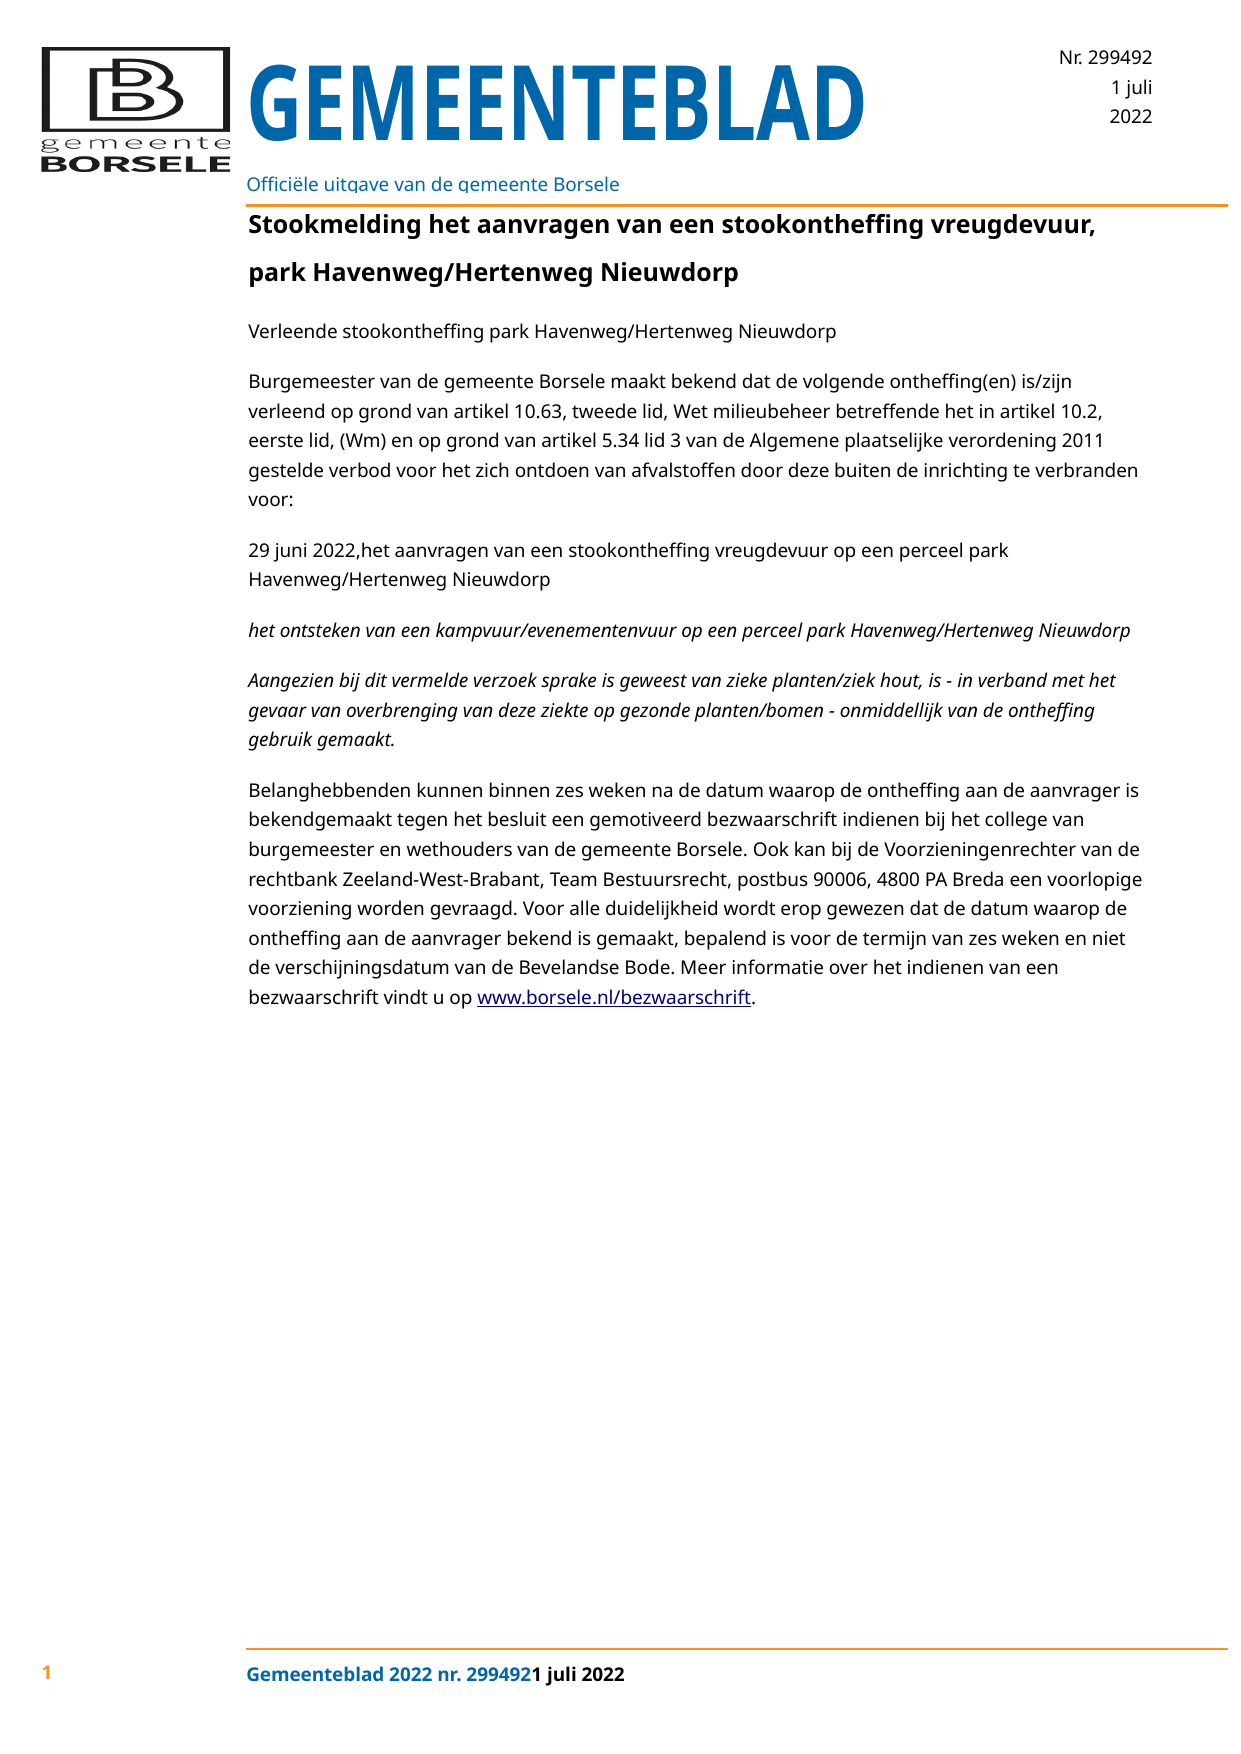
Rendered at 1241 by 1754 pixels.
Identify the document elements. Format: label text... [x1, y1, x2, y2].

text Belanghebbenden kunnen binnen zes weken na de datum waarop de ontheffing aan de aanvrager is bekendgemaakt tegen het besluit een gemotiveerd bezwaarschrift indienen bij het college van burgemeester en wethouders van de gemeente Borsele. Ook kan bij de Voorzieningenrechter van de rechtbank Zeeland-West-Brabant, Team Bestuursrecht, postbus 90006, 4800 PA Breda een voorlopige voorziening worden gevraagd. Voor alle duidelijkheid wordt erop gewezen dat de datum waarop de ontheffing aan de aanvrager bekend is gemaakt, bepalend is voor de termijn van zes weken en niet de verschijningsdatum van de Bevelandse Bode. Meer informatie over het indienen van een bezwaarschrift vindt u op www.borsele.nl/bezwaarschrift. [248, 777, 1152, 1010]
text Aangezien bij dit vermelde verzoek sprake is geweest van zieke planten/ziek hout, is - in verband met het gevaar van overbrenging van deze ziekte op gezonde planten/bomen - onmiddellijk van de ontheffing gebruik gemaakt. [248, 667, 1152, 752]
picture [41, 47, 231, 172]
text Verleende stookontheffing park Havenweg/Hertenweg Nieuwdorp [248, 318, 1152, 344]
text 29 juni 2022,het aanvragen van een stookontheffing vreugdevuur op een perceel park Havenweg/Hertenweg Nieuwdorp [248, 537, 1152, 592]
text het ontsteken van een kampvuur/evenementenvuur op een perceel park Havenweg/Hertenweg Nieuwdorp [248, 617, 1152, 643]
text Stookmelding het aanvragen van een stookontheffing vreugdevuur, park Havenweg/Hertenweg Nieuwdorp [248, 207, 1152, 288]
text Burgemeester van de gemeente Borsele maakt bekend dat de volgende ontheffing(en) is/zijn verleend op grond van artikel 10.63, tweede lid, Wet milieubeheer betreffende het in artikel 10.2, eerste lid, (Wm) en op grond van artikel 5.34 lid 3 van de Algemene plaatselijke verordening 2011 gestelde verbod voor het zich ontdoen van afvalstoffen door deze buiten de inrichting te verbranden voor: [248, 368, 1152, 512]
